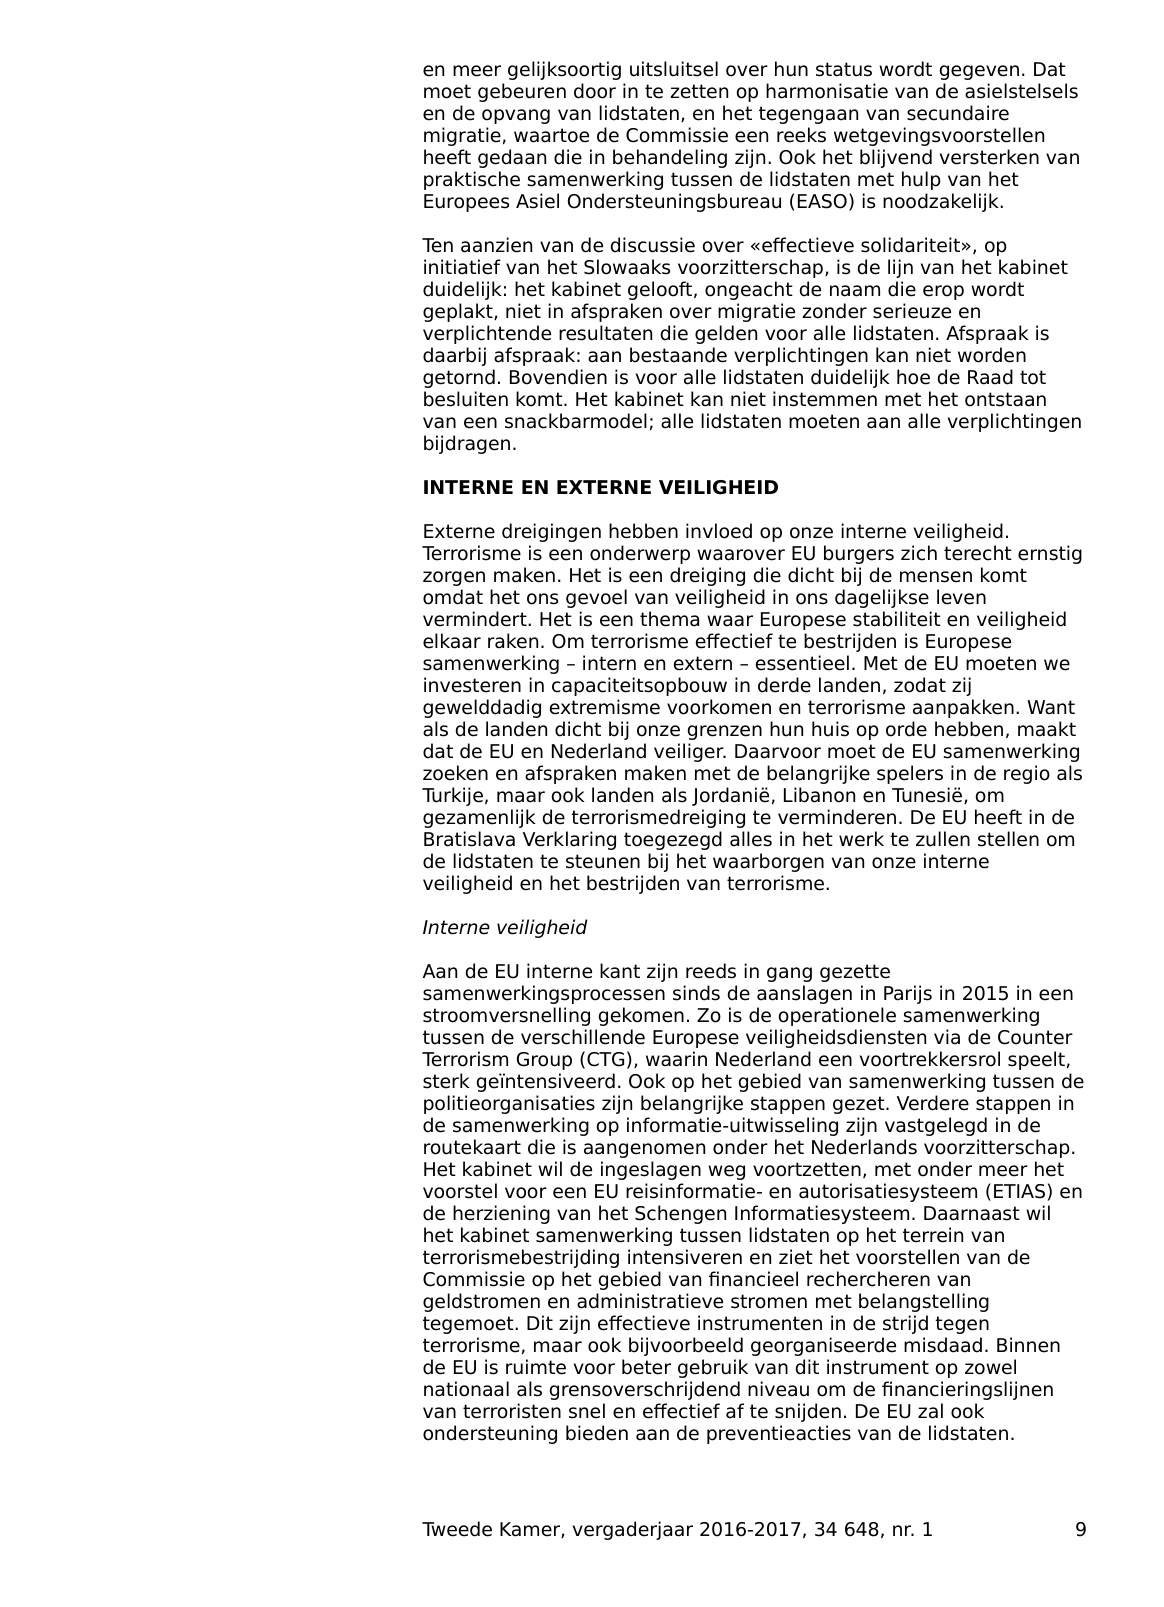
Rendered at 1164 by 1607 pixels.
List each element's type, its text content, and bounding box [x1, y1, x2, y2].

text Externe dreigingen hebben invloed op onze interne veiligheid. Terrorisme is een onderwerp waarover EU burgers zich terecht ernstig zorgen maken. Het is een dreiging die dicht bij de mensen komt omdat het ons gevoel van veiligheid in ons dagelijkse leven vermindert. Het is een thema waar Europese stabiliteit en veiligheid elkaar raken. Om terrorisme effectief te bestrijden is Europese samenwerking – intern en extern – essentieel. Met de EU moeten we investeren in capaciteitsopbouw in derde landen, zodat zij gewelddadig extremisme voorkomen en terrorisme aanpakken. Want als de landen dicht bij onze grenzen hun huis op orde hebben, maakt dat de EU en Nederland veiliger. Daarvoor moet de EU samenwerking zoeken en afspraken maken met de belangrijke spelers in de regio als Turkije, maar ook landen als Jordanië, Libanon en Tunesië, om gezamenlijk de terrorismedreiging te verminderen. De EU heeft in de Bratislava Verklaring toegezegd alles in het werk te zullen stellen om de lidstaten te steunen bij het waarborgen van onze interne veiligheid en het bestrijden van terrorisme. [422, 521, 1087, 895]
text Aan de EU interne kant zijn reeds in gang gezette samenwerkingsprocessen sinds de aanslagen in Parijs in 2015 in een stroomversnelling gekomen. Zo is de operationele samenwerking tussen de verschillende Europese veiligheidsdiensten via de Counter Terrorism Group (CTG), waarin Nederland een voortrekkersrol speelt, sterk geïntensiveerd. Ook op het gebied van samenwerking tussen de politieorganisaties zijn belangrijke stappen gezet. Verdere stappen in de samenwerking op informatie-uitwisseling zijn vastgelegd in de routekaart die is aangenomen onder het Nederlands voorzitterschap. Het kabinet wil de ingeslagen weg voortzetten, met onder meer het voorstel voor een EU reisinformatie- en autorisatiesysteem (ETIAS) en de herziening van het Schengen Informatiesysteem. Daarnaast wil het kabinet samenwerking tussen lidstaten op het terrein van terrorismebestrijding intensiveren en ziet het voorstellen van de Commissie op het gebied van financieel rechercheren van geldstromen en administratieve stromen met belangstelling tegemoet. Dit zijn effectieve instrumenten in de strijd tegen terrorisme, maar ook bijvoorbeeld georganiseerde misdaad. Binnen de EU is ruimte voor beter gebruik van dit instrument op zowel nationaal als grensoverschrijdend niveau om de financieringslijnen van terroristen snel en effectief af te snijden. De EU zal ook ondersteuning bieden aan de preventieacties van de lidstaten. [422, 961, 1087, 1445]
subtitle INTERNE EN EXTERNE VEILIGHEID [422, 477, 1087, 499]
text en meer gelijksoortig uitsluitsel over hun status wordt gegeven. Dat moet gebeuren door in te zetten op harmonisatie van de asielstelsels en de opvang van lidstaten, en het tegengaan van secundaire migratie, waartoe de Commissie een reeks wetgevingsvoorstellen heeft gedaan die in behandeling zijn. Ook het blijvend versterken van praktische samenwerking tussen de lidstaten met hulp van het Europees Asiel Ondersteuningsbureau (EASO) is noodzakelijk. [422, 59, 1087, 213]
text Ten aanzien van de discussie over «effectieve solidariteit», op initiatief van het Slowaaks voorzitterschap, is de lijn van het kabinet duidelijk: het kabinet gelooft, ongeacht de naam die erop wordt geplakt, niet in afspraken over migratie zonder serieuze en verplichtende resultaten die gelden voor alle lidstaten. Afspraak is daarbij afspraak: aan bestaande verplichtingen kan niet worden getornd. Bovendien is voor alle lidstaten duidelijk hoe de Raad tot besluiten komt. Het kabinet kan niet instemmen met het ontstaan van een snackbarmodel; alle lidstaten moeten aan alle verplichtingen bijdragen. [422, 235, 1087, 455]
subtitle Interne veiligheid [422, 917, 1087, 939]
